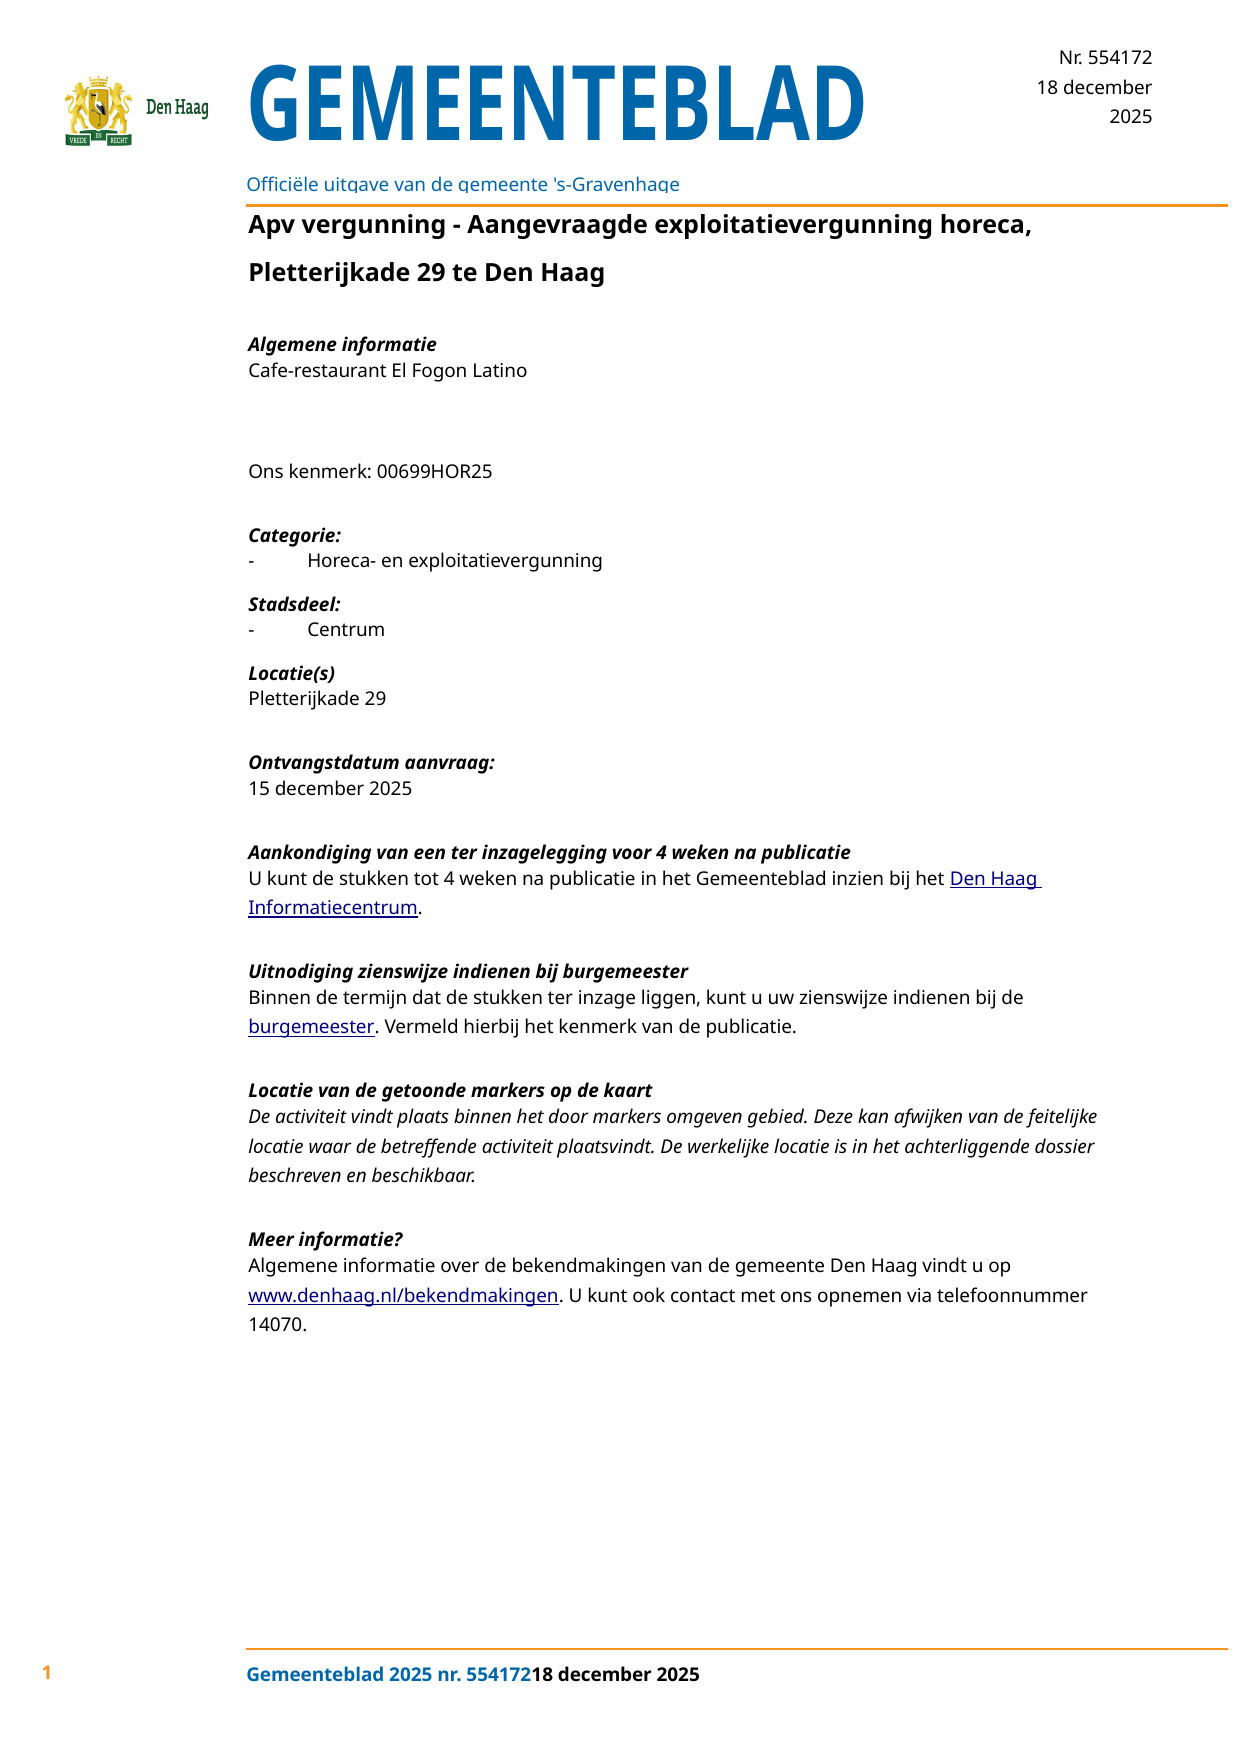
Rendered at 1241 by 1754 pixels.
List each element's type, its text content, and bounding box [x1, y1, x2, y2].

picture [41, 47, 231, 172]
text Pletterijkade 29 [248, 685, 1152, 711]
text Stadsdeel: [248, 591, 1152, 617]
text Apv vergunning - Aangevraagde exploitatievergunning horeca, Pletterijkade 29 te Den Haag [248, 207, 1152, 288]
list Centrum [248, 617, 1152, 642]
text U kunt de stukken tot 4 weken na publicatie in het Gemeenteblad inzien bij het Den Haag Informatiecentrum. [248, 865, 1152, 920]
text De activiteit vindt plaats binnen het door markers omgeven gebied. Deze kan afwijken van de feitelijke locatie waar de betreffende activiteit plaatsvindt. De werkelijke locatie is in het achterliggende dossier beschreven en beschikbaar. [248, 1103, 1152, 1188]
text Locatie(s) [248, 660, 1152, 685]
text Categorie: [248, 522, 1152, 548]
text Algemene informatie over de bekendmakingen van de gemeente Den Haag vindt u op www.denhaag.nl/bekendmakingen. U kunt ook contact met ons opnemen via telefoonnummer 14070. [248, 1252, 1152, 1337]
text Ons kenmerk: 00699HOR25 [248, 458, 1152, 484]
text Locatie van de getoonde markers op de kaart [248, 1078, 1152, 1103]
text Algemene informatie [248, 331, 1152, 357]
text Cafe-restaurant El Fogon Latino [248, 357, 1152, 383]
text Ontvangstdatum aanvraag: [248, 749, 1152, 775]
text Binnen de termijn dat de stukken ter inzage liggen, kunt u uw zienswijze indienen bij de burgemeester. Vermeld hierbij het kenmerk van de publicatie. [248, 984, 1152, 1039]
text Aankondiging van een ter inzagelegging voor 4 weken na publicatie [248, 839, 1152, 865]
text Uitnodiging zienswijze indienen bij burgemeester [248, 958, 1152, 984]
text 15 december 2025 [248, 775, 1152, 801]
text Meer informatie? [248, 1226, 1152, 1252]
list Horeca- en exploitatievergunning [248, 548, 1152, 573]
